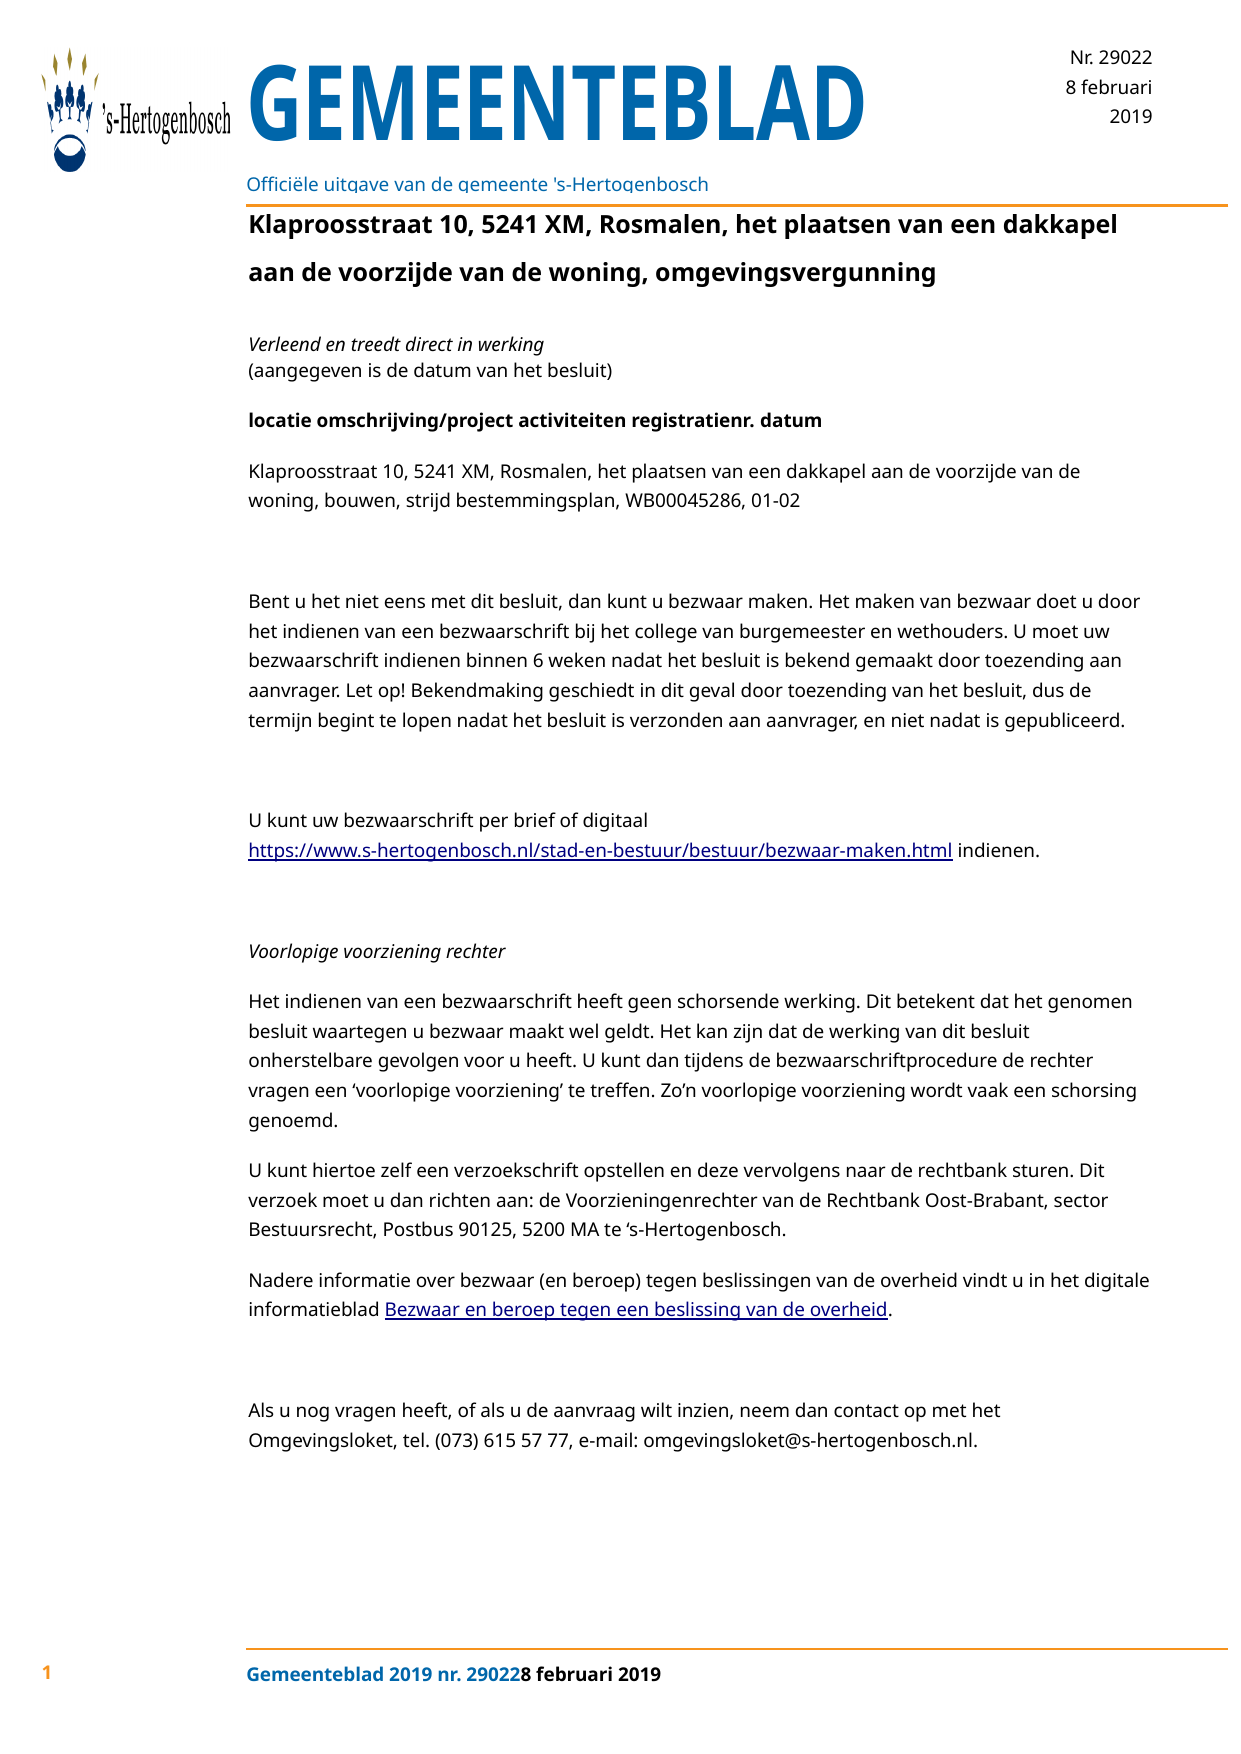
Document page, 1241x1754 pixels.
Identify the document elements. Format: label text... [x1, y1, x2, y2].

text locatie omschrijving/project activiteiten registratienr. datum [248, 408, 1152, 433]
text Als u nog vragen heeft, of als u de aanvraag wilt inzien, neem dan contact op met het Omgevingsloket, tel. (073) 615 57 77, e-mail: omgevingsloket@s-hertogenbosch.nl. [248, 1397, 1152, 1452]
text Bent u het niet eens met dit besluit, dan kunt u bezwaar maken. Het maken van bezwaar doet u door het indienen van een bezwaarschrift bij het college van burgemeester en wethouders. U moet uw bezwaarschrift indienen binnen 6 weken nadat het besluit is bekend gemaakt door toezending aan aanvrager. Let op! Bekendmaking geschiedt in dit geval door toezending van het besluit, dus de termijn begint te lopen nadat het besluit is verzonden aan aanvrager, en niet nadat is gepubliceerd. [248, 588, 1152, 732]
text Nadere informatie over bezwaar (en beroep) tegen beslissingen van de overheid vindt u in het digitale informatieblad Bezwaar en beroep tegen een beslissing van de overheid. [248, 1267, 1152, 1322]
picture [41, 47, 231, 172]
text Klaproosstraat 10, 5241 XM, Rosmalen, het plaatsen van een dakkapel aan de voorzijde van de woning, bouwen, strijd bestemmingsplan, WB00045286, 01-02 [248, 458, 1152, 513]
text U kunt hiertoe zelf een verzoekschrift opstellen en deze vervolgens naar de rechtbank sturen. Dit verzoek moet u dan richten aan: de Voorzieningenrechter van de Rechtbank Oost-Brabant, sector Bestuursrecht, Postbus 90125, 5200 MA te ‘s-Hertogenbosch. [248, 1157, 1152, 1242]
text U kunt uw bezwaarschrift per brief of digitaal https://www.s-hertogenbosch.nl/stad-en-bestuur/bestuur/bezwaar-maken.html indienen. [248, 808, 1152, 863]
text (aangegeven is de datum van het besluit) [248, 357, 1152, 383]
text Klaproosstraat 10, 5241 XM, Rosmalen, het plaatsen van een dakkapel aan de voorzijde van de woning, omgevingsvergunning [248, 207, 1152, 288]
text Verleend en treedt direct in werking [248, 331, 1152, 357]
text Voorlopige voorziening rechter [248, 938, 1152, 964]
text Het indienen van een bezwaarschrift heeft geen schorsende werking. Dit betekent dat het genomen besluit waartegen u bezwaar maakt wel geldt. Het kan zijn dat de werking van dit besluit onherstelbare gevolgen voor u heeft. U kunt dan tijdens de bezwaarschriftprocedure de rechter vragen een ‘voorlopige voorziening’ te treffen. Zo’n voorlopige voorziening wordt vaak een schorsing genoemd. [248, 988, 1152, 1132]
